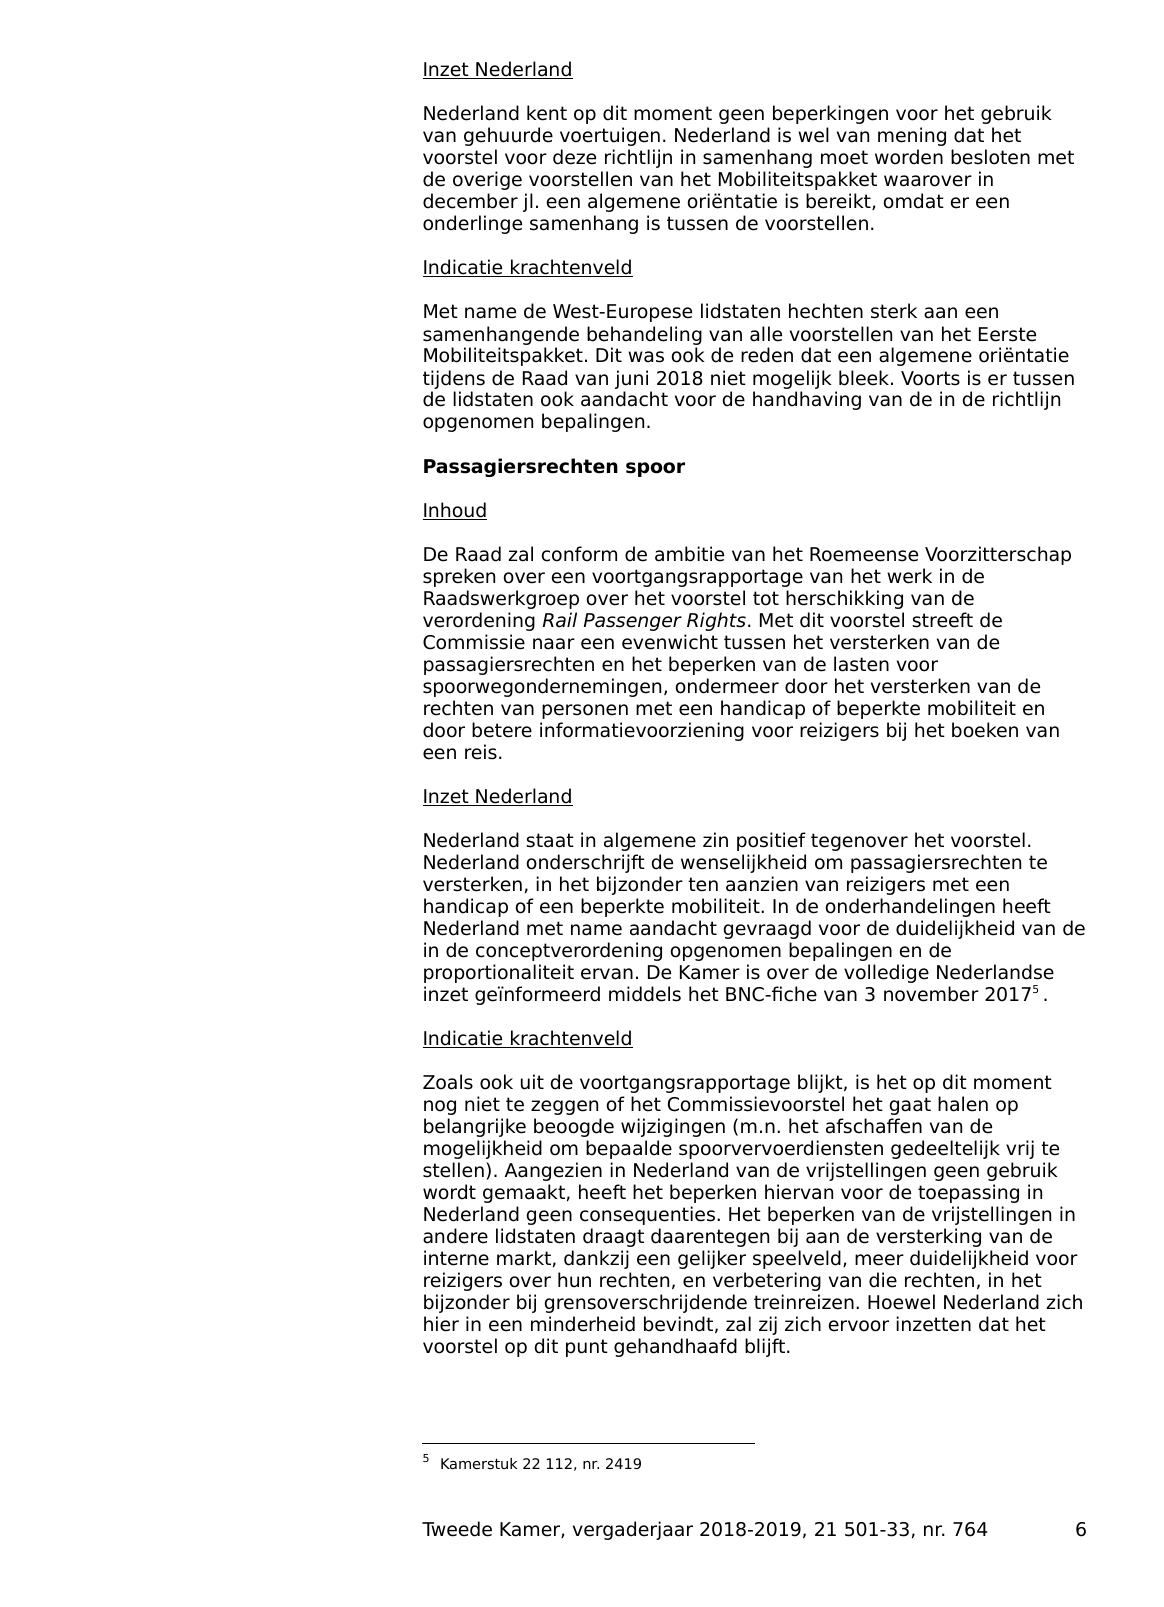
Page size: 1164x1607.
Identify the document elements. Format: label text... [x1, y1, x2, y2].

text Kamerstuk 22 112, nr. 2419 [422, 1452, 1087, 1474]
subtitle Inzet Nederland [422, 786, 1087, 808]
subtitle Indicatie krachtenveld [422, 257, 1087, 279]
text Zoals ook uit de voortgangsrapportage blijkt, is het op dit moment nog niet te zeggen of het Commissievoorstel het gaat halen op belangrijke beoogde wijzigingen (m.n. het afschaffen van de mogelijkheid om bepaalde spoorvervoerdiensten gedeeltelijk vrij te stellen). Aangezien in Nederland van de vrijstellingen geen gebruik wordt gemaakt, heeft het beperken hiervan voor de toepassing in Nederland geen consequenties. Het beperken van de vrijstellingen in andere lidstaten draagt daarentegen bij aan de versterking van de interne markt, dankzij een gelijker speelveld, meer duidelijkheid voor reizigers over hun rechten, en verbetering van die rechten, in het bijzonder bij grensoverschrijdende treinreizen. Hoewel Nederland zich hier in een minderheid bevindt, zal zij zich ervoor inzetten dat het voorstel op dit punt gehandhaafd blijft. [422, 1072, 1087, 1358]
text Met name de West-Europese lidstaten hechten sterk aan een samenhangende behandeling van alle voorstellen van het Eerste Mobiliteitspakket. Dit was ook de reden dat een algemene oriëntatie tijdens de Raad van juni 2018 niet mogelijk bleek. Voorts is er tussen de lidstaten ook aandacht voor de handhaving van de in de richtlijn opgenomen bepalingen. [422, 301, 1087, 433]
subtitle Passagiersrechten spoor [422, 456, 1087, 477]
subtitle Indicatie krachtenveld [422, 1028, 1087, 1050]
subtitle Inhoud [422, 500, 1087, 522]
text Nederland kent op dit moment geen beperkingen voor het gebruik van gehuurde voertuigen. Nederland is wel van mening dat het voorstel voor deze richtlijn in samenhang moet worden besloten met de overige voorstellen van het Mobiliteitspakket waarover in december jl. een algemene oriëntatie is bereikt, omdat er een onderlinge samenhang is tussen de voorstellen. [422, 103, 1087, 235]
text Nederland staat in algemene zin positief tegenover het voorstel. Nederland onderschrijft de wenselijkheid om passagiersrechten te versterken, in het bijzonder ten aanzien van reizigers met een handicap of een beperkte mobiliteit. In de onderhandelingen heeft Nederland met name aandacht gevraagd voor de duidelijkheid van de in de conceptverordening opgenomen bepalingen en de proportionaliteit ervan. De Kamer is over de volledige Nederlandse inzet geïnformeerd middels het BNC-fiche van 3 november 2017. [422, 830, 1087, 1006]
subtitle Inzet Nederland [422, 59, 1087, 81]
text De Raad zal conform de ambitie van het Roemeense Voorzitterschap spreken over een voortgangsrapportage van het werk in de Raadswerkgroep over het voorstel tot herschikking van de verordening Rail Passenger Rights. Met dit voorstel streeft de Commissie naar een evenwicht tussen het versterken van de passagiersrechten en het beperken van de lasten voor spoorwegondernemingen, ondermeer door het versterken van de rechten van personen met een handicap of beperkte mobiliteit en door betere informatievoorziening voor reizigers bij het boeken van een reis. [422, 544, 1087, 764]
